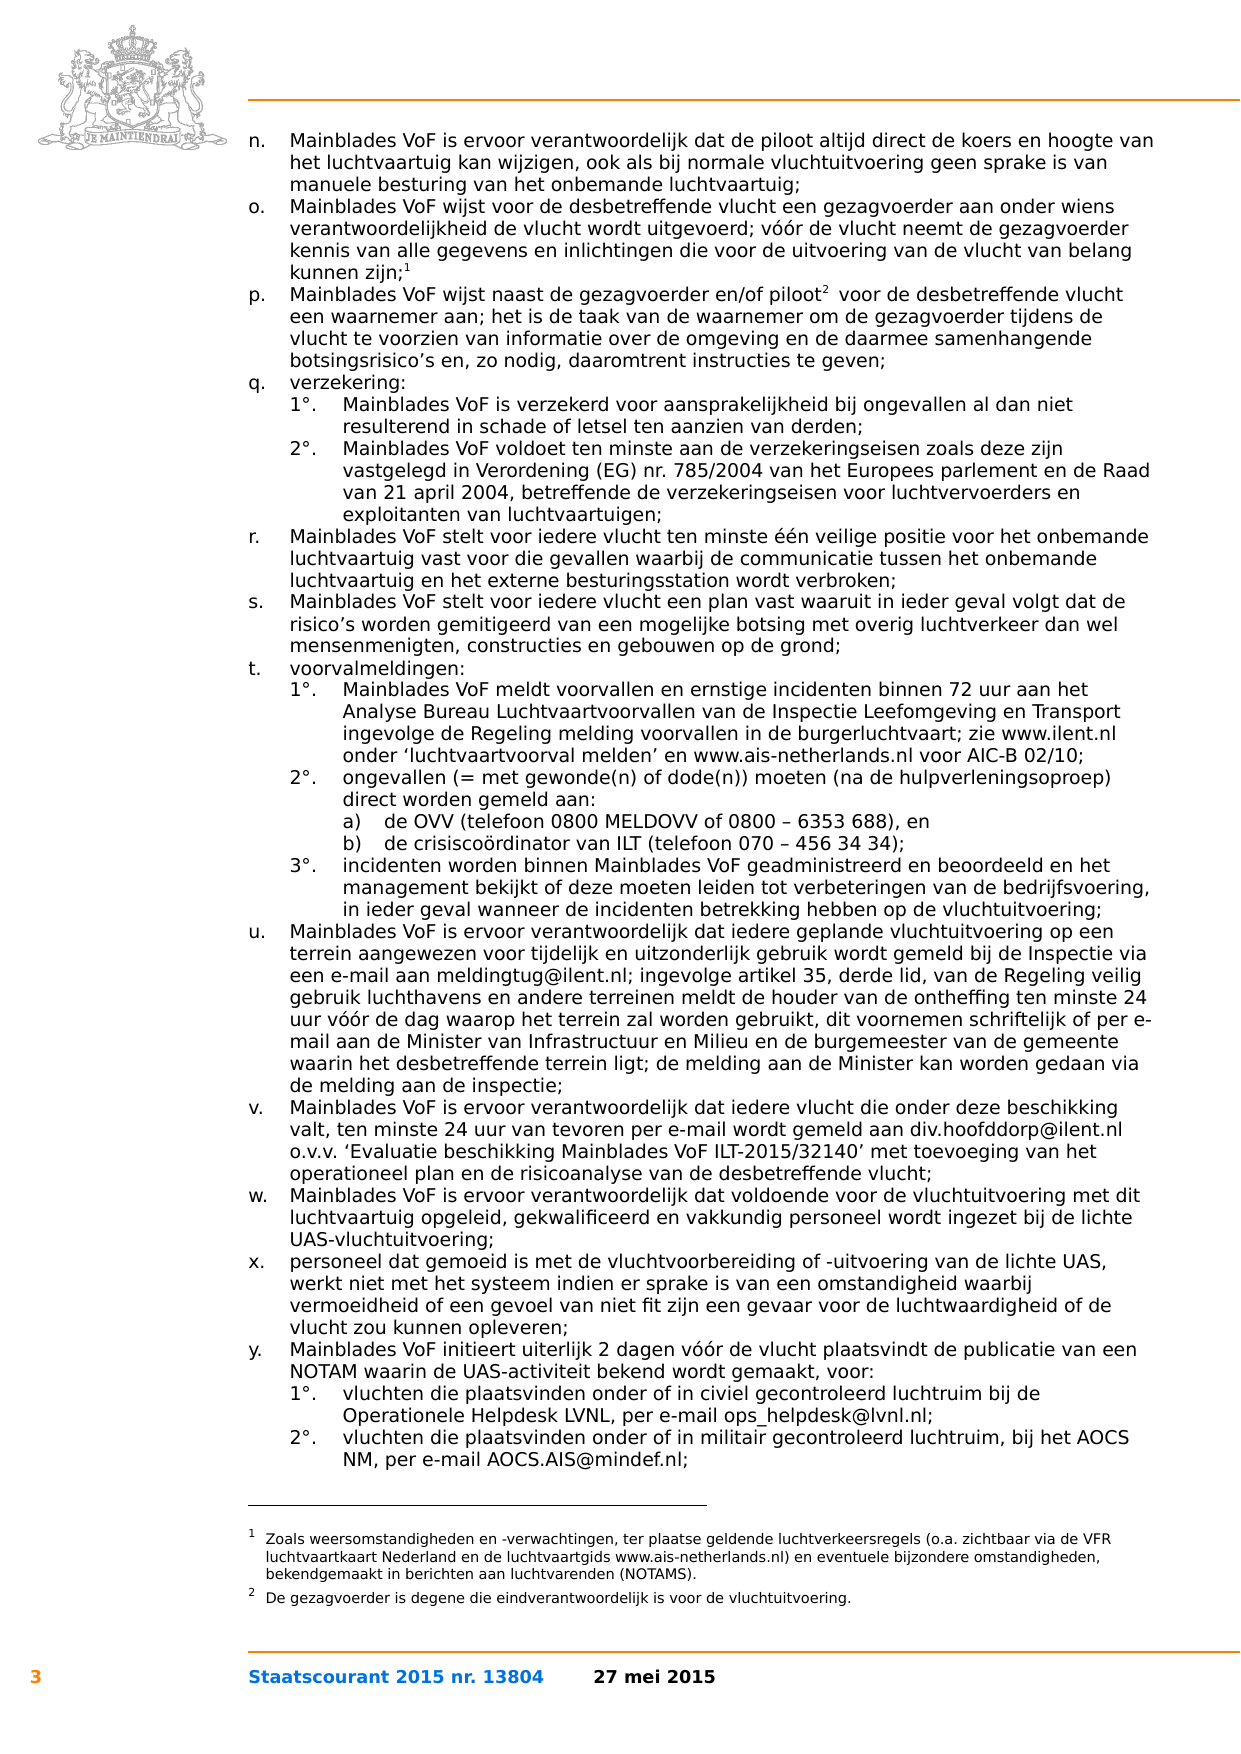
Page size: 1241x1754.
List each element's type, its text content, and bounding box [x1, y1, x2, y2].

text x. personeel dat gemoeid is met de vluchtvoorbereiding of -uitvoering van de lichte UAS, werkt niet met het systeem indien er sprake is van een omstandigheid waarbij vermoeidheid of een gevoel van niet fit zijn een gevaar voor de luchtwaardigheid of de vlucht zou kunnen opleveren; [248, 1251, 1163, 1339]
text n. Mainblades VoF is ervoor verantwoordelijk dat de piloot altijd direct de koers en hoogte van het luchtvaartuig kan wijzigen, ook als bij normale vluchtuitvoering geen sprake is van manuele besturing van het onbemande luchtvaartuig; [248, 130, 1163, 196]
text y. Mainblades VoF initieert uiterlijk 2 dagen vóór de vlucht plaatsvindt de publicatie van een NOTAM waarin de UAS-activiteit bekend wordt gemaakt, voor: [248, 1339, 1163, 1383]
text 2°. ongevallen (= met gewonde(n) of dode(n)) moeten (na de hulpverleningsoproep) direct worden gemeld aan: [289, 767, 1163, 811]
text 1°. vluchten die plaatsvinden onder of in civiel gecontroleerd luchtruim bij de Operationele Helpdesk LVNL, per e-mail ops_helpdesk@lvnl.nl; [289, 1383, 1163, 1427]
picture [38, 25, 227, 150]
text r. Mainblades VoF stelt voor iedere vlucht ten minste één veilige positie voor het onbemande luchtvaartuig vast voor die gevallen waarbij de communicatie tussen het onbemande luchtvaartuig en het externe besturingsstation wordt verbroken; [248, 526, 1163, 591]
text p. Mainblades VoF wijst naast de gezagvoerder en/of piloot voor de desbetreffende vlucht een waarnemer aan; het is de taak van de waarnemer om de gezagvoerder tijdens de vlucht te voorzien van informatie over de omgeving en de daarmee samenhangende botsingsrisico’s en, zo nodig, daaromtrent instructies te geven; [248, 284, 1163, 372]
text 2°. Mainblades VoF voldoet ten minste aan de verzekeringseisen zoals deze zijn vastgelegd in Verordening (EG) nr. 785/2004 van het Europees parlement en de Raad van 21 april 2004, betreffende de verzekeringseisen voor luchtvervoerders en exploitanten van luchtvaartuigen; [289, 438, 1163, 526]
text 1°. Mainblades VoF is verzekerd voor aansprakelijkheid bij ongevallen al dan niet resulterend in schade of letsel ten aanzien van derden; [289, 394, 1163, 438]
text w. Mainblades VoF is ervoor verantwoordelijk dat voldoende voor de vluchtuitvoering met dit luchtvaartuig opgeleid, gekwalificeerd en vakkundig personeel wordt ingezet bij de lichte UAS-vluchtuitvoering; [248, 1185, 1163, 1251]
text Zoals weersomstandigheden en -verwachtingen, ter plaatse geldende luchtverkeersregels (o.a. zichtbaar via de VFR luchtvaartkaart Nederland en de luchtvaartgids www.ais-netherlands.nl) en eventuele bijzondere omstandigheden, bekendgemaakt in berichten aan luchtvarenden (NOTAMS). [248, 1527, 1163, 1583]
text 1°. Mainblades VoF meldt voorvallen en ernstige incidenten binnen 72 uur aan het Analyse Bureau Luchtvaartvoorvallen van de Inspectie Leefomgeving en Transport ingevolge de Regeling melding voorvallen in de burgerluchtvaart; zie www.ilent.nl onder ‘luchtvaartvoorval melden’ en www.ais-netherlands.nl voor AIC-B 02/10; [289, 679, 1163, 767]
text 3°. incidenten worden binnen Mainblades VoF geadministreerd en beoordeeld en het management bekijkt of deze moeten leiden tot verbeteringen van de bedrijfsvoering, in ieder geval wanneer de incidenten betrekking hebben op de vluchtuitvoering; [289, 855, 1163, 921]
text De gezagvoerder is degene die eindverantwoordelijk is voor de vluchtuitvoering. [248, 1586, 1163, 1608]
text t. voorvalmeldingen: [248, 657, 1163, 679]
text a) de OVV (telefoon 0800 MELDOVV of 0800 – 6353 688), en [342, 811, 1163, 833]
text u. Mainblades VoF is ervoor verantwoordelijk dat iedere geplande vluchtuitvoering op een terrein aangewezen voor tijdelijk en uitzonderlijk gebruik wordt gemeld bij de Inspectie via een e-mail aan meldingtug@ilent.nl; ingevolge artikel 35, derde lid, van de Regeling veilig gebruik luchthavens en andere terreinen meldt de houder van de ontheffing ten minste 24 uur vóór de dag waarop het terrein zal worden gebruikt, dit voornemen schriftelijk of per e-mail aan de Minister van Infrastructuur en Milieu en de burgemeester van de gemeente waarin het desbetreffende terrein ligt; de melding aan de Minister kan worden gedaan via de melding aan de inspectie; [248, 921, 1163, 1097]
text s. Mainblades VoF stelt voor iedere vlucht een plan vast waaruit in ieder geval volgt dat de risico’s worden gemitigeerd van een mogelijke botsing met overig luchtverkeer dan wel mensenmenigten, constructies en gebouwen op de grond; [248, 591, 1163, 657]
text q. verzekering: [248, 372, 1163, 394]
text o. Mainblades VoF wijst voor de desbetreffende vlucht een gezagvoerder aan onder wiens verantwoordelijkheid de vlucht wordt uitgevoerd; vóór de vlucht neemt de gezagvoerder kennis van alle gegevens en inlichtingen die voor de uitvoering van de vlucht van belang kunnen zijn; [248, 196, 1163, 284]
text b) de crisiscoördinator van ILT (telefoon 070 – 456 34 34); [342, 833, 1163, 855]
text 2°. vluchten die plaatsvinden onder of in militair gecontroleerd luchtruim, bij het AOCS NM, per e-mail AOCS.AIS@mindef.nl; [289, 1427, 1163, 1471]
text v. Mainblades VoF is ervoor verantwoordelijk dat iedere vlucht die onder deze beschikking valt, ten minste 24 uur van tevoren per e-mail wordt gemeld aan div.hoofddorp@ilent.nl o.v.v. ‘Evaluatie beschikking Mainblades VoF ILT-2015/32140’ met toevoeging van het operationeel plan en de risicoanalyse van de desbetreffende vlucht; [248, 1097, 1163, 1185]
